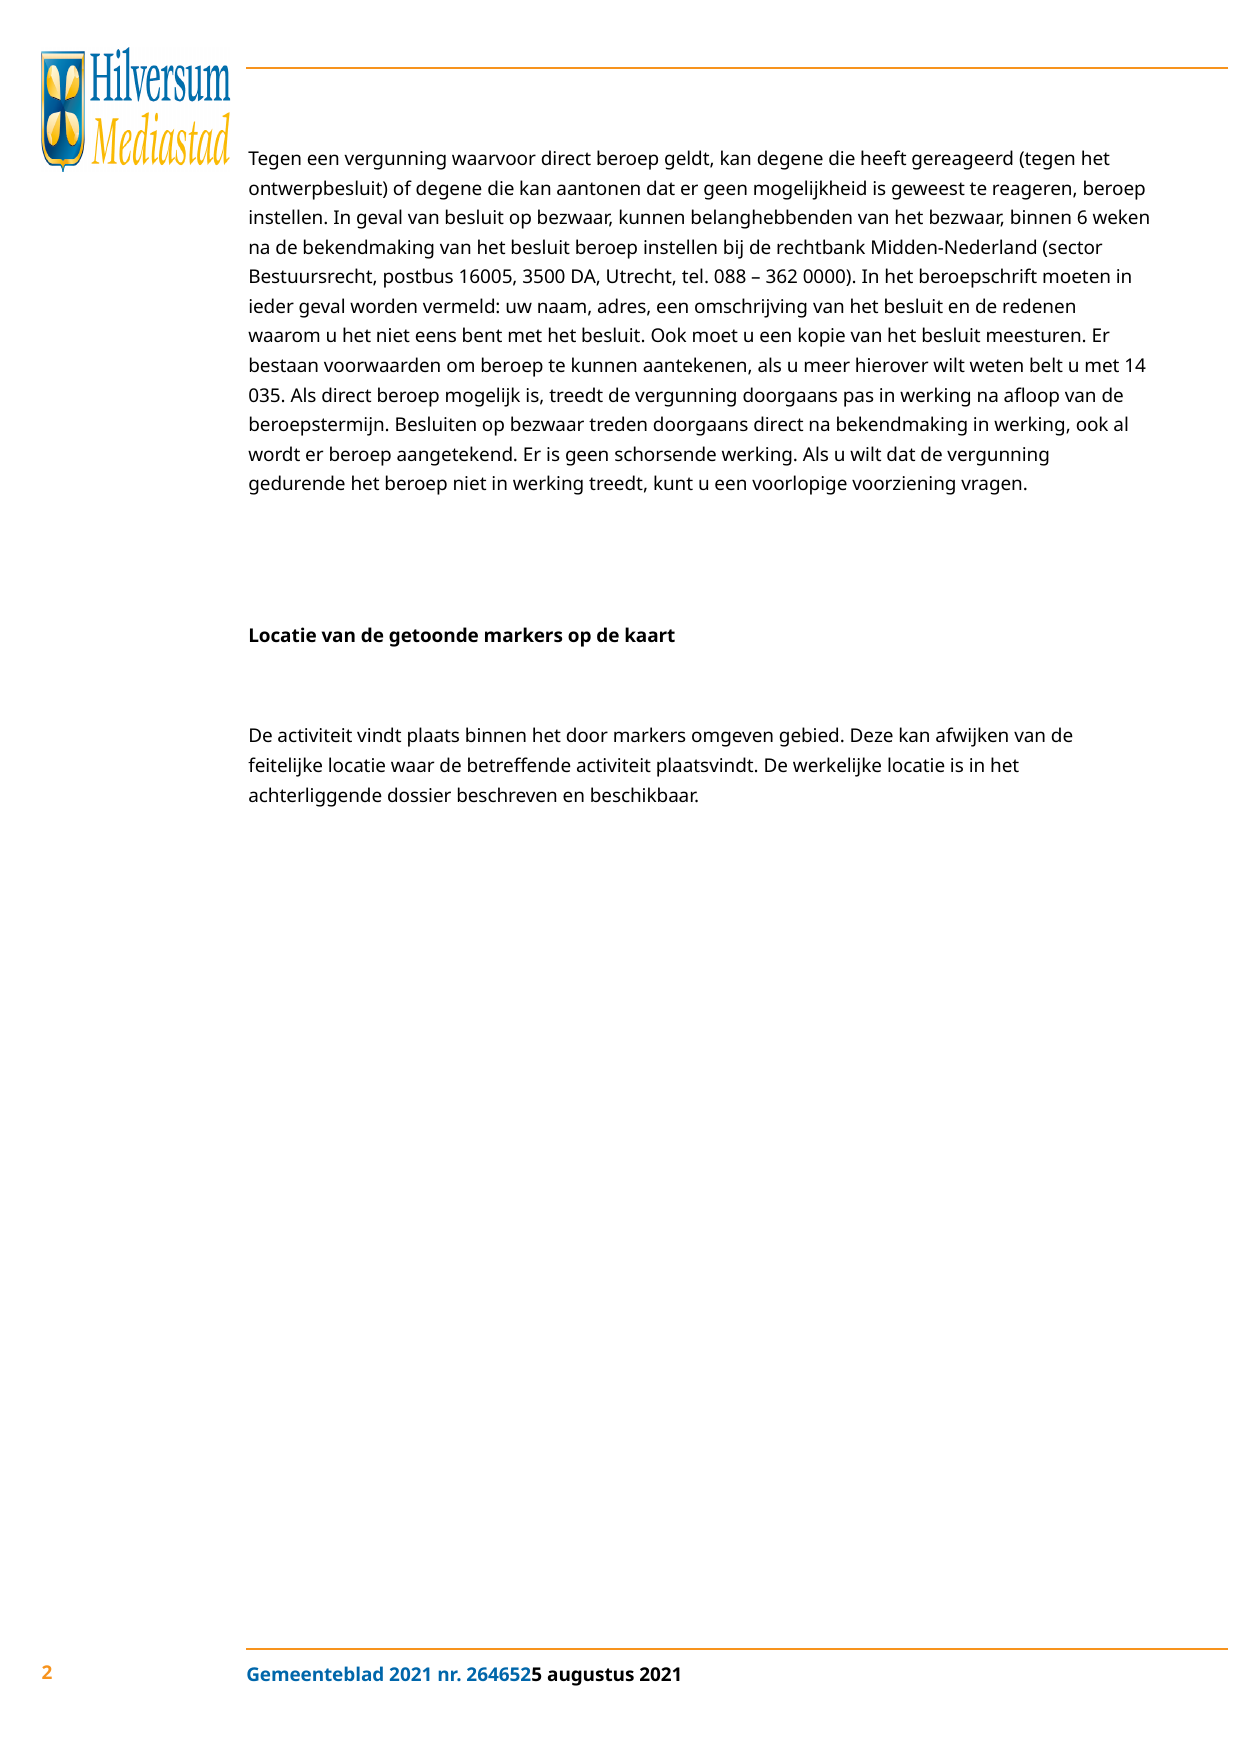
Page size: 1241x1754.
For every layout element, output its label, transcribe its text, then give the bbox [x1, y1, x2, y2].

text Locatie van de getoonde markers op de kaart [248, 622, 1152, 648]
picture [41, 47, 231, 172]
text De activiteit vindt plaats binnen het door markers omgeven gebied. Deze kan afwijken van de feitelijke locatie waar de betreffende activiteit plaatsvindt. De werkelijke locatie is in het achterliggende dossier beschreven en beschikbaar. [248, 723, 1152, 808]
text Tegen een vergunning waarvoor direct beroep geldt, kan degene die heeft gereageerd (tegen het ontwerpbesluit) of degene die kan aantonen dat er geen mogelijkheid is geweest te reageren, beroep instellen. In geval van besluit op bezwaar, kunnen belanghebbenden van het bezwaar, binnen 6 weken na de bekendmaking van het besluit beroep instellen bij de rechtbank Midden-Nederland (sector Bestuursrecht, postbus 16005, 3500 DA, Utrecht, tel. 088 – 362 0000). In het beroepschrift moeten in ieder geval worden vermeld: uw naam, adres, een omschrijving van het besluit en de redenen waarom u het niet eens bent met het besluit. Ook moet u een kopie van het besluit meesturen. Er bestaan voorwaarden om beroep te kunnen aantekenen, als u meer hierover wilt weten belt u met 14 035. Als direct beroep mogelijk is, treedt de vergunning doorgaans pas in werking na afloop van de beroepstermijn. Besluiten op bezwaar treden doorgaans direct na bekendmaking in werking, ook al wordt er beroep aangetekend. Er is geen schorsende werking. Als u wilt dat de vergunning gedurende het beroep niet in werking treedt, kunt u een voorlopige voorziening vragen. [248, 145, 1152, 496]
